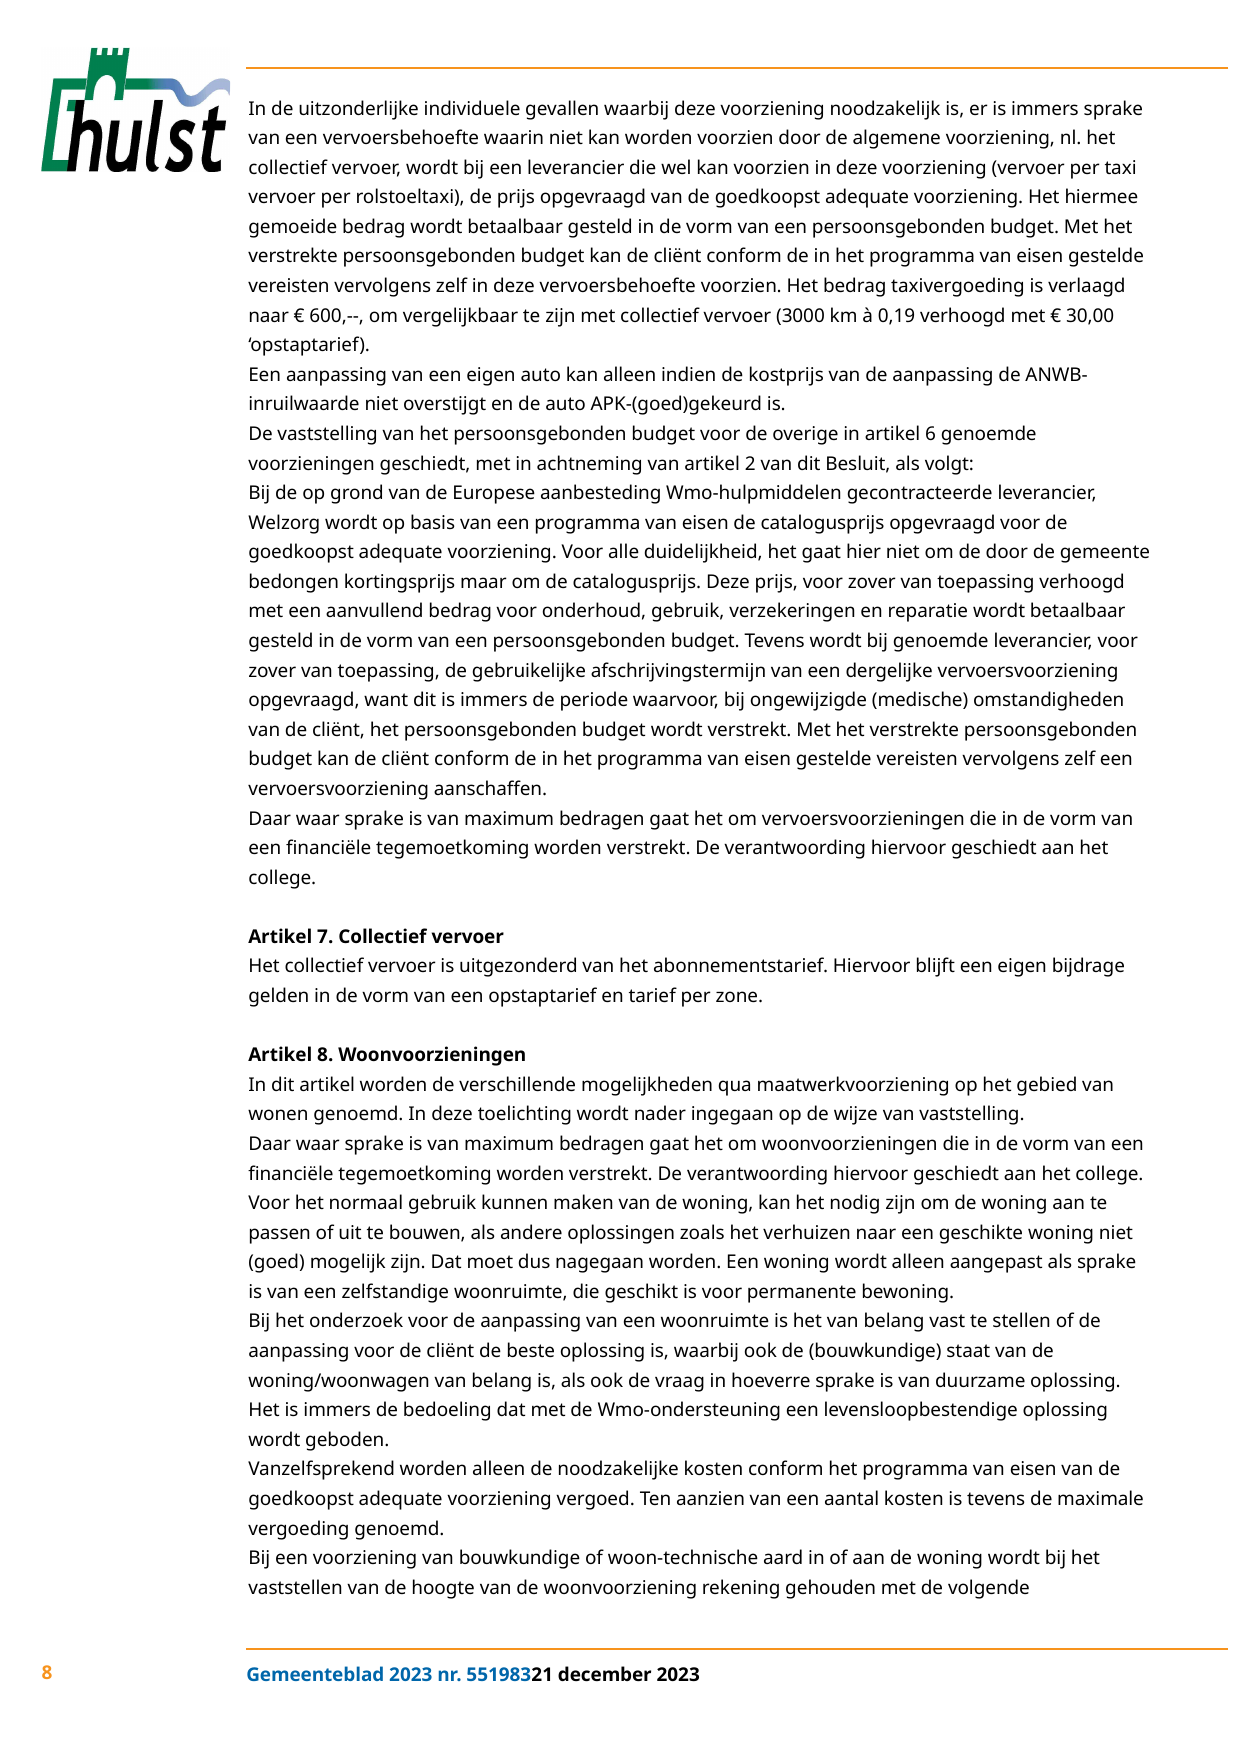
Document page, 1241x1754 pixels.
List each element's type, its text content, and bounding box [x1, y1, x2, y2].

text Artikel 8. Woonvoorzieningen [248, 1041, 1152, 1067]
text Bij de op grond van de Europese aanbesteding Wmo-hulpmiddelen gecontracteerde leverancier, Welzorg wordt op basis van een programma van eisen de catalogusprijs opgevraagd voor de goedkoopst adequate voorziening. Voor alle duidelijkheid, het gaat hier niet om de door de gemeente bedongen kortingsprijs maar om de catalogusprijs. Deze prijs, voor zover van toepassing verhoogd met een aanvullend bedrag voor onderhoud, gebruik, verzekeringen en reparatie wordt betaalbaar gesteld in de vorm van een persoonsgebonden budget. Tevens wordt bij genoemde leverancier, voor zover van toepassing, de gebruikelijke afschrijvingstermijn van een dergelijke vervoersvoorziening opgevraagd, want dit is immers de periode waarvoor, bij ongewijzigde (medische) omstandigheden van de cliënt, het persoonsgebonden budget wordt verstrekt. Met het verstrekte persoonsgebonden budget kan de cliënt conform de in het programma van eisen gestelde vereisten vervolgens zelf een vervoersvoorziening aanschaffen. [248, 479, 1152, 801]
text Een aanpassing van een eigen auto kan alleen indien de kostprijs van de aanpassing de ANWB-inruilwaarde niet overstijgt en de auto APK-(goed)gekeurd is. [248, 361, 1152, 416]
text Bij een voorziening van bouwkundige of woon-technische aard in of aan de woning wordt bij het vaststellen van de hoogte van de woonvoorziening rekening gehouden met de volgende [248, 1544, 1152, 1600]
text Het collectief vervoer is uitgezonderd van het abonnementstarief. Hiervoor blijft een eigen bijdrage gelden in de vorm van een opstaptarief en tarief per zone. [248, 953, 1152, 1008]
picture [41, 47, 231, 172]
text Voor het normaal gebruik kunnen maken van de woning, kan het nodig zijn om de woning aan te passen of uit te bouwen, als andere oplossingen zoals het verhuizen naar een geschikte woning niet (goed) mogelijk zijn. Dat moet dus nagegaan worden. Een woning wordt alleen aangepast als sprake is van een zelfstandige woonruimte, die geschikt is voor permanente bewoning. [248, 1189, 1152, 1304]
text De vaststelling van het persoonsgebonden budget voor de overige in artikel 6 genoemde voorzieningen geschiedt, met in achtneming van artikel 2 van dit Besluit, als volgt: [248, 420, 1152, 476]
text In dit artikel worden de verschillende mogelijkheden qua maatwerkvoorziening op het gebied van wonen genoemd. In deze toelichting wordt nader ingegaan op de wijze van vaststelling. [248, 1071, 1152, 1126]
text Daar waar sprake is van maximum bedragen gaat het om vervoersvoorzieningen die in de vorm van een financiële tegemoetkoming worden verstrekt. De verantwoording hiervoor geschiedt aan het college. [248, 805, 1152, 890]
text Vanzelfsprekend worden alleen de noodzakelijke kosten conform het programma van eisen van de goedkoopst adequate voorziening vergoed. Ten aanzien van een aantal kosten is tevens de maximale vergoeding genoemd. [248, 1456, 1152, 1541]
text Daar waar sprake is van maximum bedragen gaat het om woonvoorzieningen die in de vorm van een financiële tegemoetkoming worden verstrekt. De verantwoording hiervoor geschiedt aan het college. [248, 1130, 1152, 1186]
text Artikel 7. Collectief vervoer [248, 923, 1152, 949]
text Bij het onderzoek voor de aanpassing van een woonruimte is het van belang vast te stellen of de aanpassing voor de cliënt de beste oplossing is, waarbij ook de (bouwkundige) staat van de woning/woonwagen van belang is, als ook de vraag in hoeverre sprake is van duurzame oplossing. Het is immers de bedoeling dat met de Wmo-ondersteuning een levensloopbestendige oplossing wordt geboden. [248, 1308, 1152, 1452]
text In de uitzonderlijke individuele gevallen waarbij deze voorziening noodzakelijk is, er is immers sprake van een vervoersbehoefte waarin niet kan worden voorzien door de algemene voorziening, nl. het collectief vervoer, wordt bij een leverancier die wel kan voorzien in deze voorziening (vervoer per taxi vervoer per rolstoeltaxi), de prijs opgevraagd van de goedkoopst adequate voorziening. Het hiermee gemoeide bedrag wordt betaalbaar gesteld in de vorm van een persoonsgebonden budget. Met het verstrekte persoonsgebonden budget kan de cliënt conform de in het programma van eisen gestelde vereisten vervolgens zelf in deze vervoersbehoefte voorzien. Het bedrag taxivergoeding is verlaagd naar € 600,--, om vergelijkbaar te zijn met collectief vervoer (3000 km à 0,19 verhoogd met € 30,00 ‘opstaptarief). [248, 95, 1152, 357]
